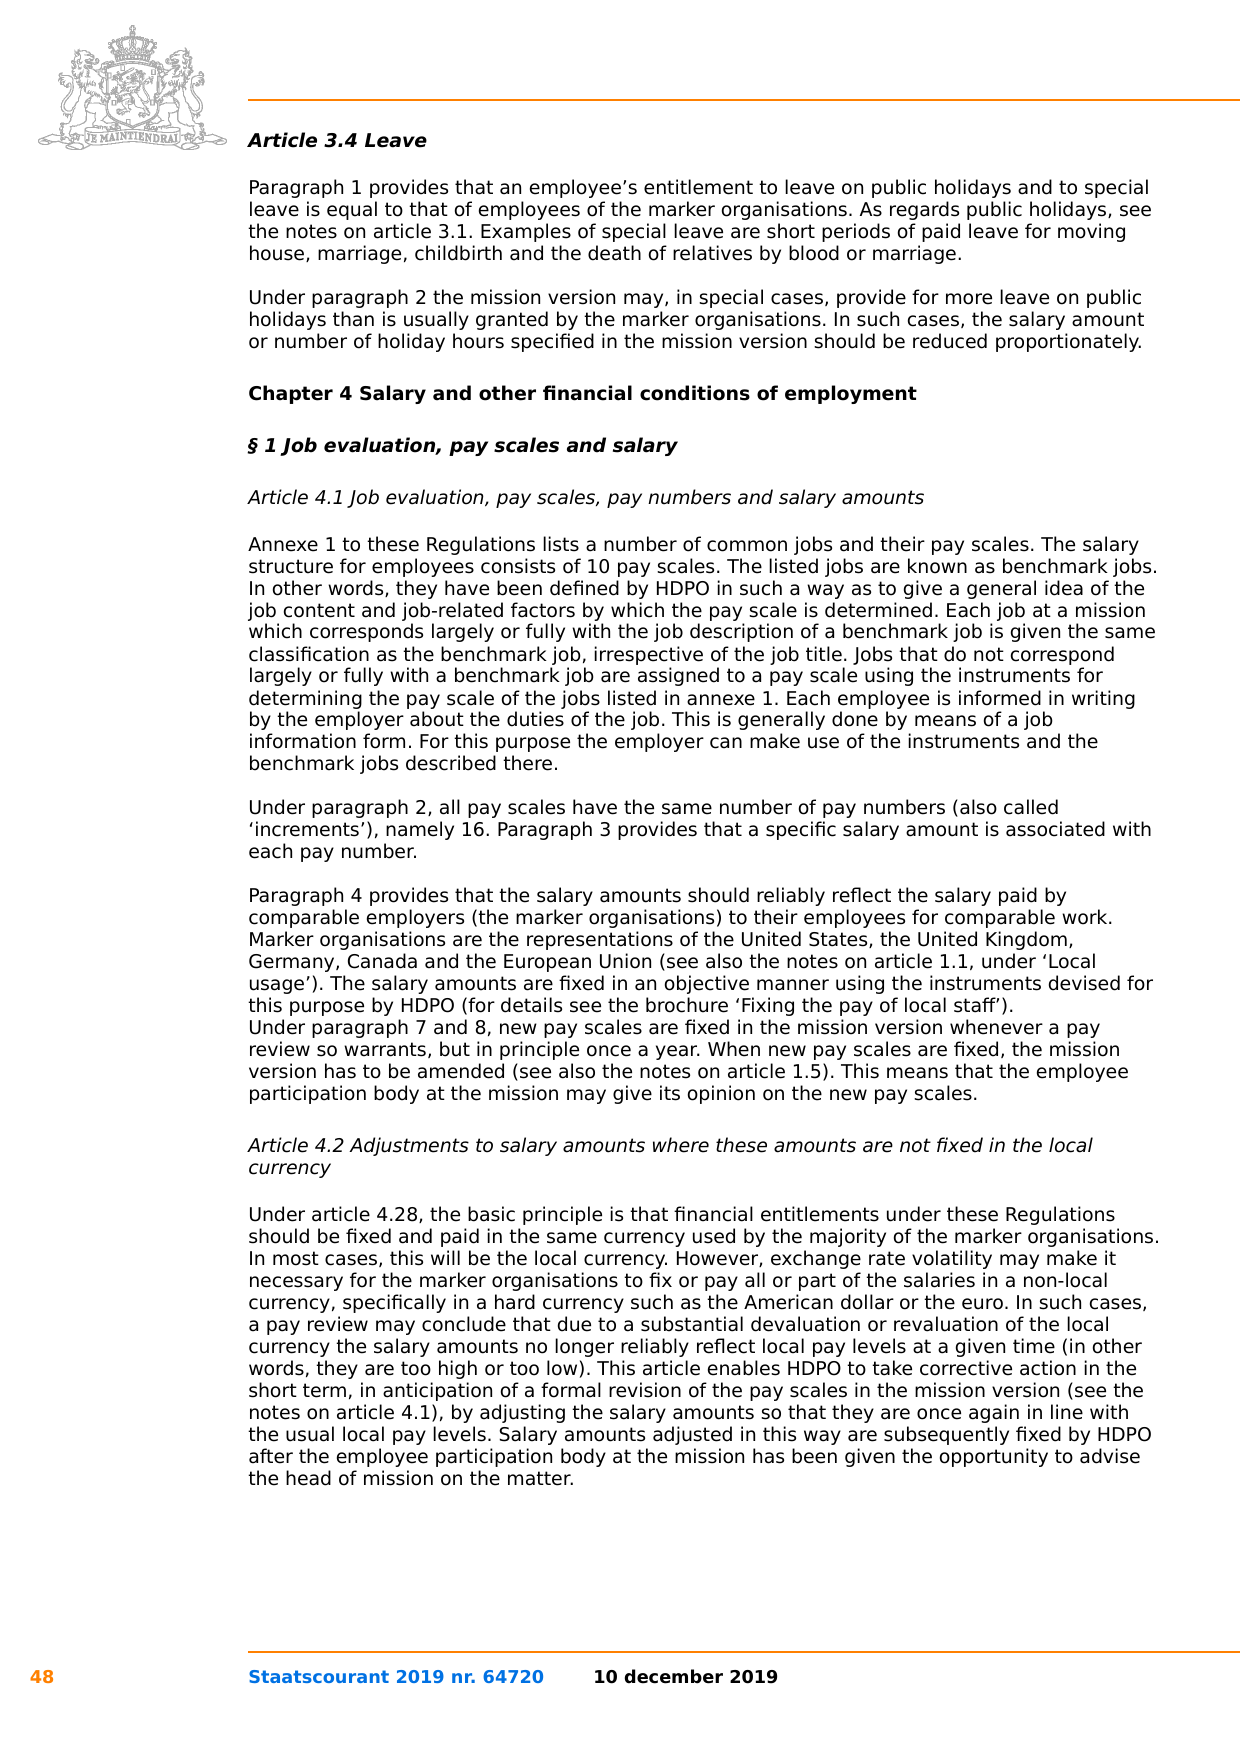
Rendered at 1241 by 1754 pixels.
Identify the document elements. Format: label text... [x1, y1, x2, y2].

text Paragraph 1 provides that an employee’s entitlement to leave on public holidays and to special leave is equal to that of employees of the marker organisations. As regards public holidays, see the notes on article 3.1. Examples of special leave are short periods of paid leave for moving house, marriage, childbirth and the death of relatives by blood or marriage. [248, 177, 1163, 265]
text Paragraph 4 provides that the salary amounts should reliably reflect the salary paid by comparable employers (the marker organisations) to their employees for comparable work. Marker organisations are the representations of the United States, the United Kingdom, Germany, Canada and the European Union (see also the notes on article 1.1, under ‘Local usage’). The salary amounts are fixed in an objective manner using the instruments devised for this purpose by HDPO (for details see the brochure ‘Fixing the pay of local staff’). [248, 885, 1163, 1017]
text Under paragraph 7 and 8, new pay scales are fixed in the mission version whenever a pay review so warrants, but in principle once a year. When new pay scales are fixed, the mission version has to be amended (see also the notes on article 1.5). This means that the employee participation body at the mission may give its opinion on the new pay scales. [248, 1017, 1163, 1105]
subtitle § 1 Job evaluation, pay scales and salary [248, 434, 1163, 457]
picture [38, 25, 227, 150]
subtitle Article 4.2 Adjustments to salary amounts where these amounts are not fixed in the local currency [248, 1135, 1163, 1179]
text Under article 4.28, the basic principle is that financial entitlements under these Regulations should be fixed and paid in the same currency used by the majority of the marker organisations. In most cases, this will be the local currency. However, exchange rate volatility may make it necessary for the marker organisations to fix or pay all or part of the salaries in a non-local currency, specifically in a hard currency such as the American dollar or the euro. In such cases, a pay review may conclude that due to a substantial devaluation or revaluation of the local currency the salary amounts no longer reliably reflect local pay levels at a given time (in other words, they are too high or too low). This article enables HDPO to take corrective action in the short term, in anticipation of a formal revision of the pay scales in the mission version (see the notes on article 4.1), by adjusting the salary amounts so that they are once again in line with the usual local pay levels. Salary amounts adjusted in this way are subsequently fixed by HDPO after the employee participation body at the mission has been given the opportunity to advise the head of mission on the matter. [248, 1204, 1163, 1489]
subtitle Chapter 4 Salary and other financial conditions of employment [248, 383, 1163, 404]
text Under paragraph 2 the mission version may, in special cases, provide for more leave on public holidays than is usually granted by the marker organisations. In such cases, the salary amount or number of holiday hours specified in the mission version should be reduced proportionately. [248, 287, 1163, 353]
subtitle Article 4.1 Job evaluation, pay scales, pay numbers and salary amounts [248, 487, 1163, 508]
text Under paragraph 2, all pay scales have the same number of pay numbers (also called ‘increments’), namely 16. Paragraph 3 provides that a specific salary amount is associated with each pay number. [248, 797, 1163, 863]
subtitle Article 3.4 Leave [248, 130, 1163, 152]
text Annexe 1 to these Regulations lists a number of common jobs and their pay scales. The salary structure for employees consists of 10 pay scales. The listed jobs are known as benchmark jobs. In other words, they have been defined by HDPO in such a way as to give a general idea of the job content and job-related factors by which the pay scale is determined. Each job at a mission which corresponds largely or fully with the job description of a benchmark job is given the same classification as the benchmark job, irrespective of the job title. Jobs that do not correspond largely or fully with a benchmark job are assigned to a pay scale using the instruments for determining the pay scale of the jobs listed in annexe 1. Each employee is informed in writing by the employer about the duties of the job. This is generally done by means of a job information form. For this purpose the employer can make use of the instruments and the benchmark jobs described there. [248, 533, 1163, 775]
